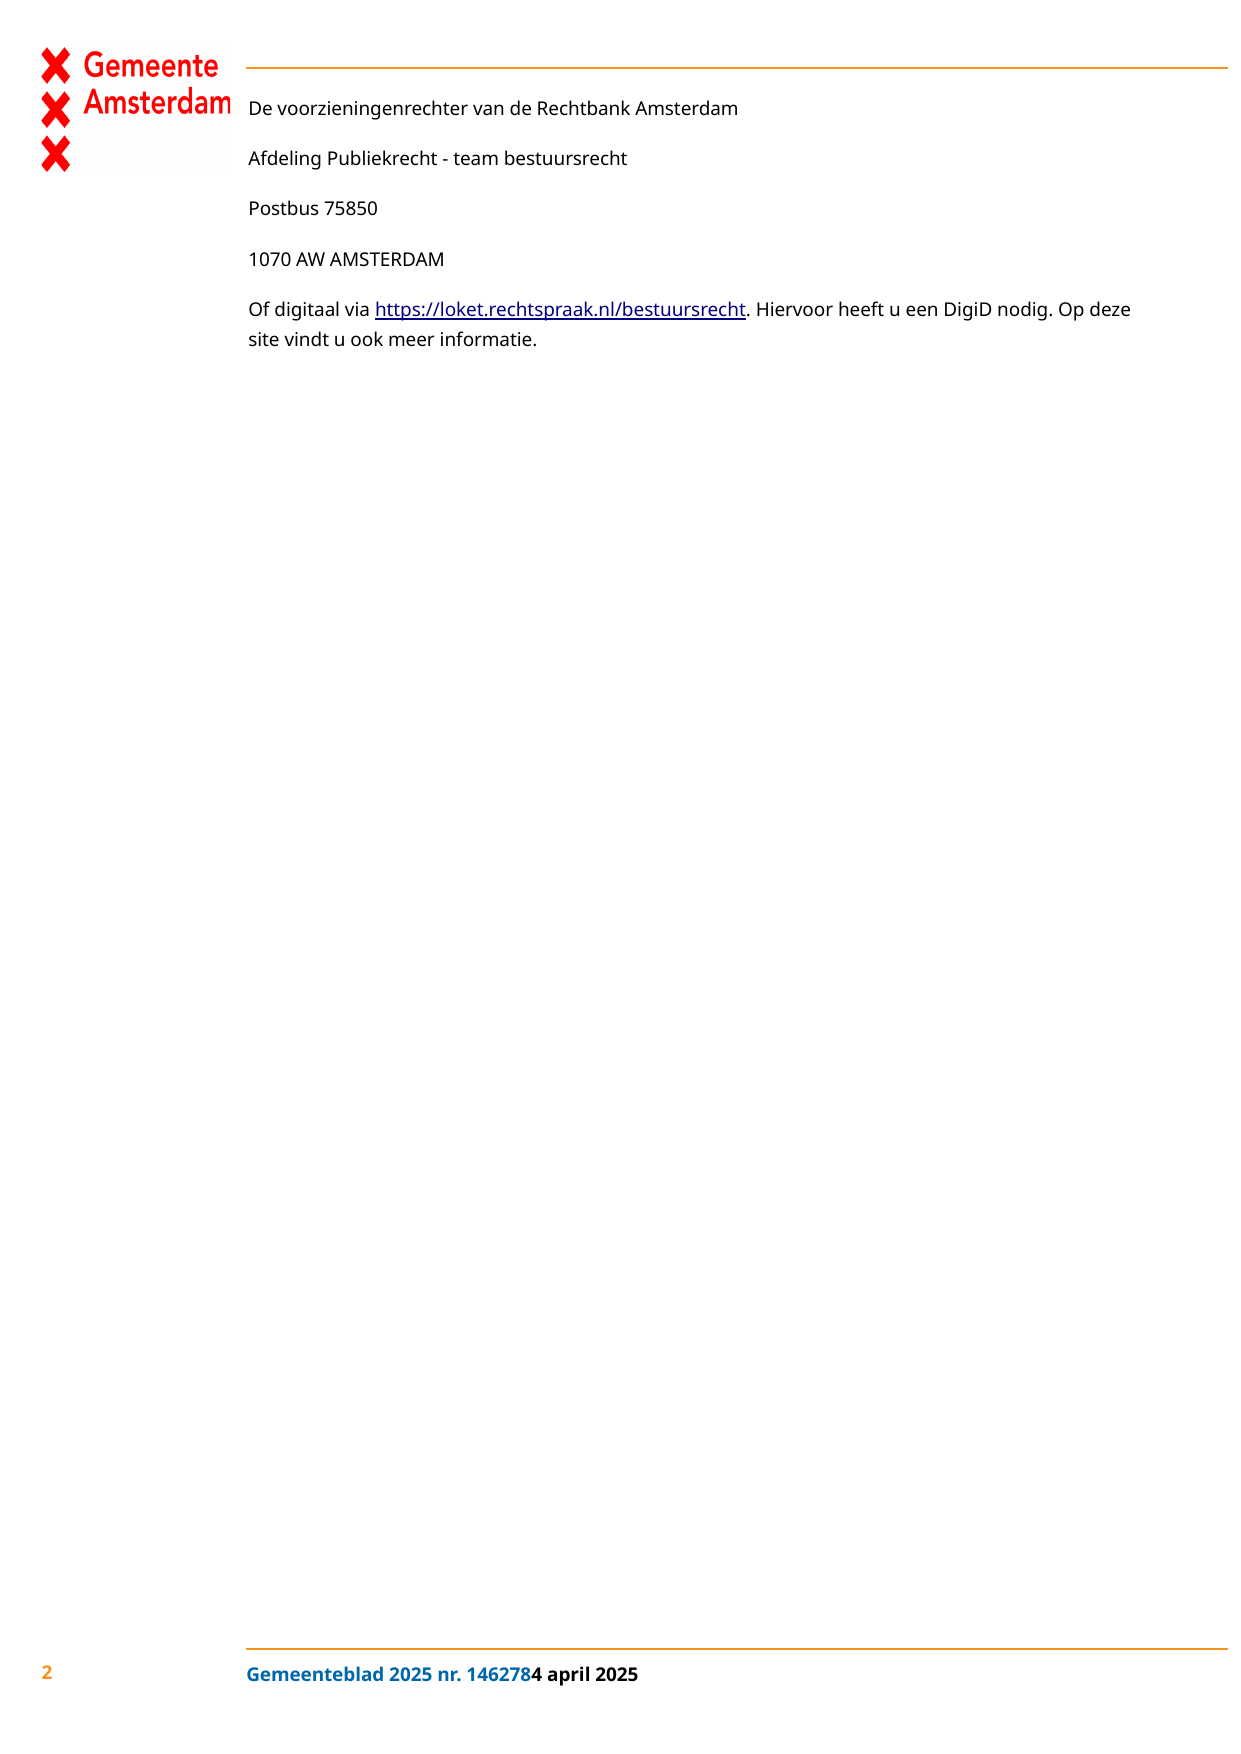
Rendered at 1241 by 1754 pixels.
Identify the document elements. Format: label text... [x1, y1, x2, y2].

picture [41, 47, 231, 172]
text Postbus 75850 [248, 196, 1152, 221]
text De voorzieningenrechter van de Rechtbank Amsterdam [248, 95, 1152, 121]
text 1070 AW AMSTERDAM [248, 246, 1152, 272]
text Afdeling Publiekrecht - team bestuursrecht [248, 145, 1152, 171]
text Of digitaal via https://loket.rechtspraak.nl/bestuursrecht. Hiervoor heeft u een DigiD nodig. Op deze site vindt u ook meer informatie. [248, 296, 1152, 352]
